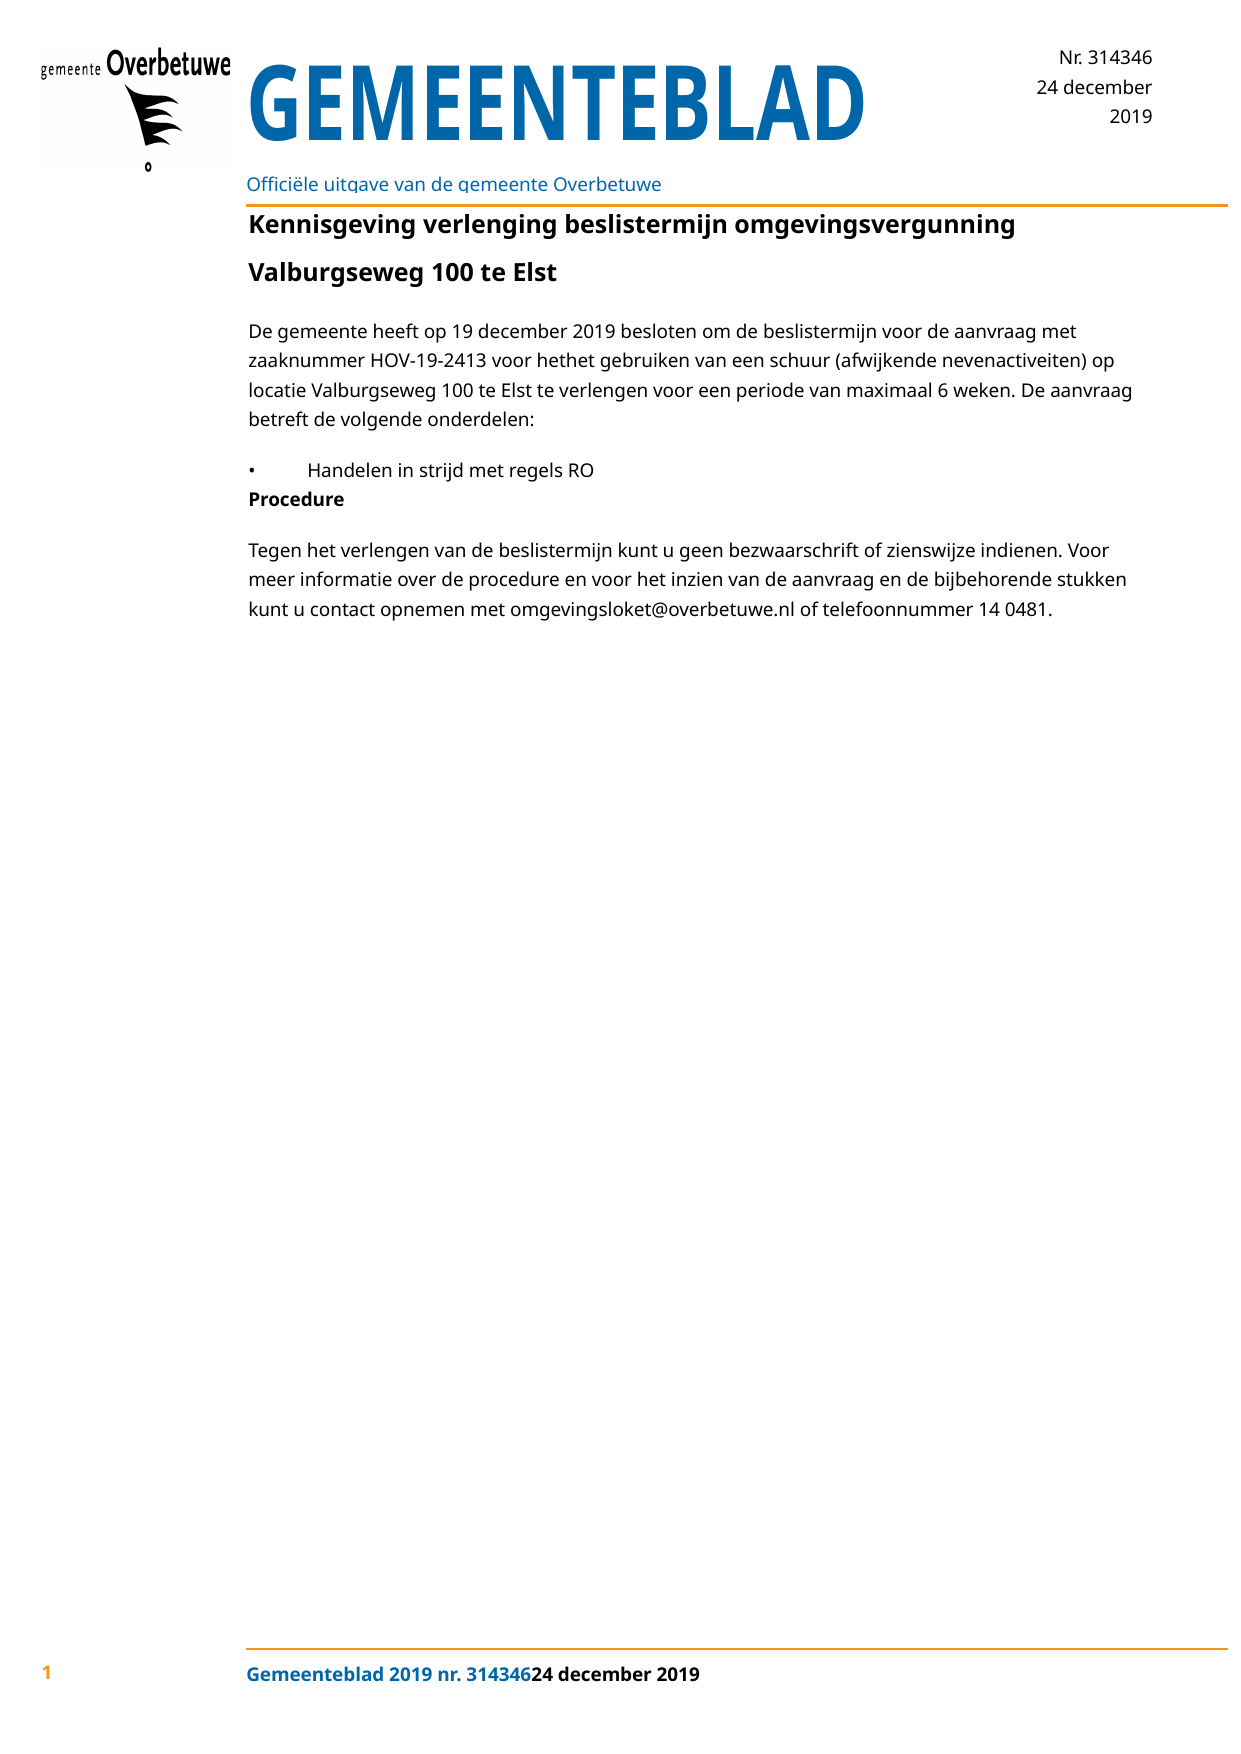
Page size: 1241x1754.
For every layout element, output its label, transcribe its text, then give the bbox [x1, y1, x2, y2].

text Procedure [248, 487, 1152, 512]
text Kennisgeving verlenging beslistermijn omgevingsvergunning Valburgseweg 100 te Elst [248, 207, 1152, 288]
list Handelen in strijd met regels RO [248, 457, 1152, 483]
picture [41, 47, 231, 172]
text De gemeente heeft op 19 december 2019 besloten om de beslistermijn voor de aanvraag met zaaknummer HOV-19-2413 voor hethet gebruiken van een schuur (afwijkende nevenactiveiten) op locatie Valburgseweg 100 te Elst te verlengen voor een periode van maximaal 6 weken. De aanvraag betreft de volgende onderdelen: [248, 318, 1152, 432]
text Tegen het verlengen van de beslistermijn kunt u geen bezwaarschrift of zienswijze indienen. Voor meer informatie over de procedure en voor het inzien van de aanvraag en de bijbehorende stukken kunt u contact opnemen met omgevingsloket@overbetuwe.nl of telefoonnummer 14 0481. [248, 537, 1152, 622]
